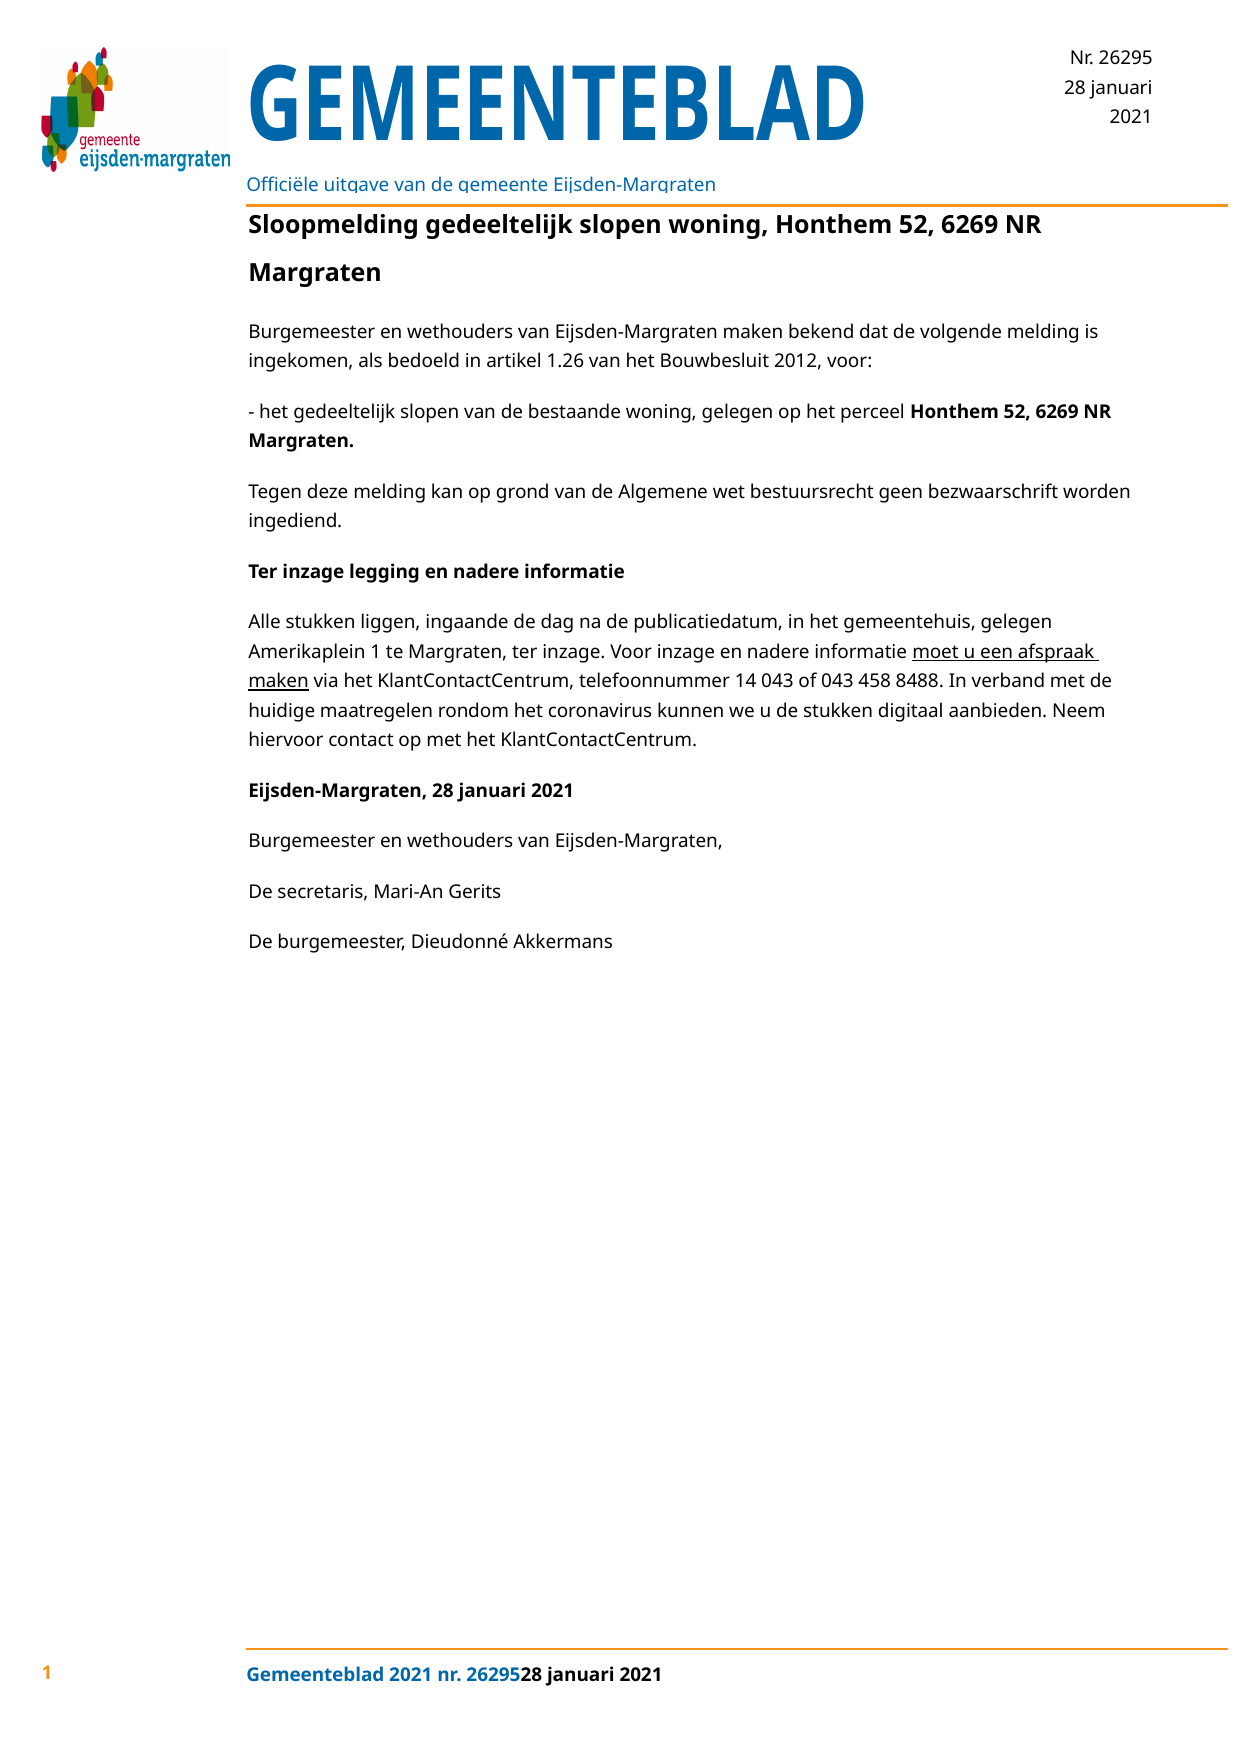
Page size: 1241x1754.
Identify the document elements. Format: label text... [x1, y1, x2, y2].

text Burgemeester en wethouders van Eijsden-Margraten, [248, 827, 1152, 853]
text Sloopmelding gedeeltelijk slopen woning, Honthem 52, 6269 NR Margraten [248, 207, 1152, 288]
text Burgemeester en wethouders van Eijsden-Margraten maken bekend dat de volgende melding is ingekomen, als bedoeld in artikel 1.26 van het Bouwbesluit 2012, voor: [248, 318, 1152, 373]
text De secretaris, Mari-An Gerits [248, 878, 1152, 904]
text Tegen deze melding kan op grond van de Algemene wet bestuursrecht geen bezwaarschrift worden ingediend. [248, 478, 1152, 533]
text - het gedeeltelijk slopen van de bestaande woning, gelegen op het perceel Honthem 52, 6269 NR Margraten. [248, 398, 1152, 453]
text Eijsden-Margraten, 28 januari 2021 [248, 777, 1152, 803]
text Ter inzage legging en nadere informatie [248, 558, 1152, 584]
picture [41, 47, 231, 172]
text De burgemeester, Dieudonné Akkermans [248, 928, 1152, 954]
text Alle stukken liggen, ingaande de dag na de publicatiedatum, in het gemeentehuis, gelegen Amerikaplein 1 te Margraten, ter inzage. Voor inzage en nadere informatie moet u een afspraak maken via het KlantContactCentrum, telefoonnummer 14 043 of 043 458 8488. In verband met de huidige maatregelen rondom het coronavirus kunnen we u de stukken digitaal aanbieden. Neem hiervoor contact op met het KlantContactCentrum. [248, 608, 1152, 752]
